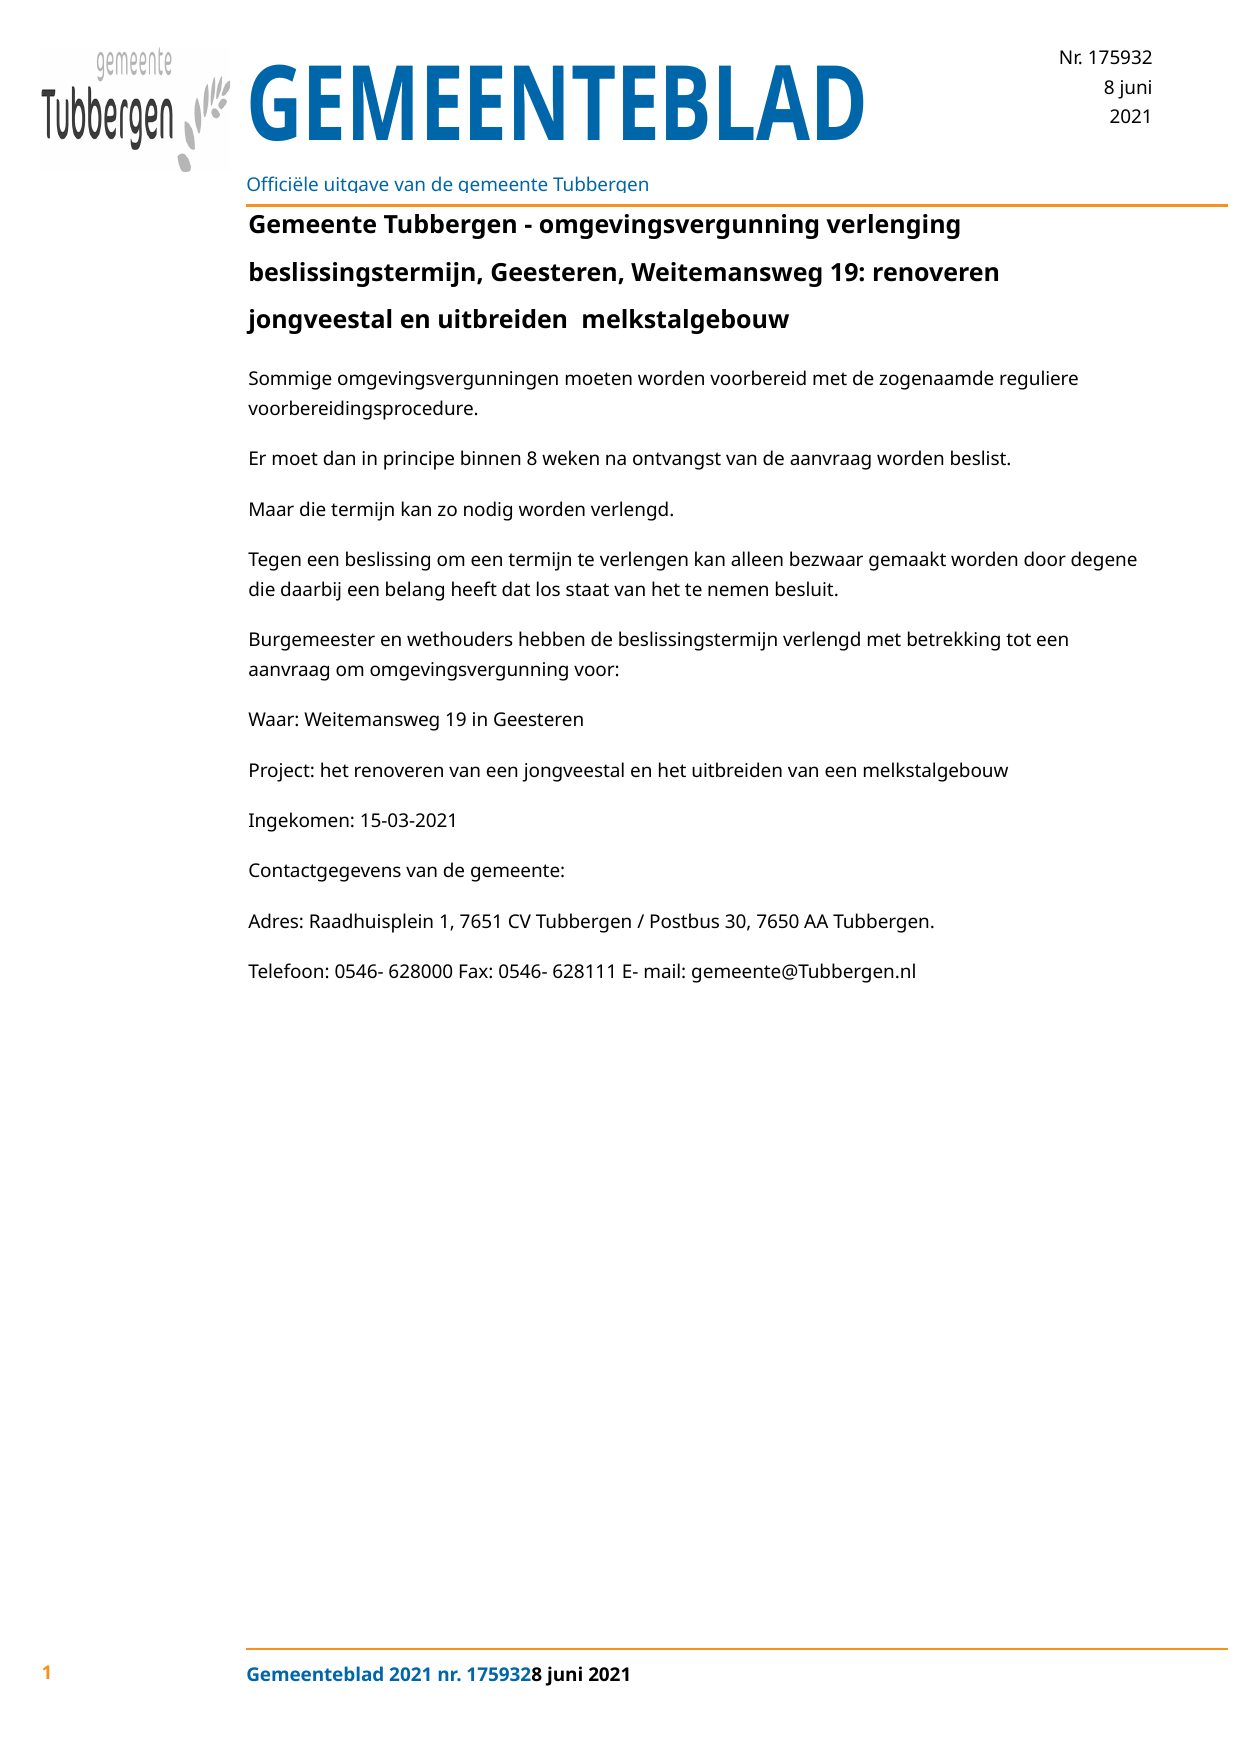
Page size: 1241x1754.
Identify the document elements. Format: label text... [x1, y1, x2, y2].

text Adres: Raadhuisplein 1, 7651 CV Tubbergen / Postbus 30, 7650 AA Tubbergen. [248, 908, 1152, 934]
text Tegen een beslissing om een termijn te verlengen kan alleen bezwaar gemaakt worden door degene die daarbij een belang heeft dat los staat van het te nemen besluit. [248, 546, 1152, 602]
text Contactgegevens van de gemeente: [248, 858, 1152, 883]
text Waar: Weitemansweg 19 in Geesteren [248, 706, 1152, 732]
text Er moet dan in principe binnen 8 weken na ontvangst van de aanvraag worden beslist. [248, 446, 1152, 471]
text Sommige omgevingsvergunningen moeten worden voorbereid met de zogenaamde reguliere voorbereidingsprocedure. [248, 366, 1152, 421]
picture [41, 47, 231, 172]
text Ingekomen: 15-03-2021 [248, 807, 1152, 833]
text Gemeente Tubbergen - omgevingsvergunning verlenging beslissingstermijn, Geesteren, Weitemansweg 19: renoveren jongveestal en uitbreiden melkstalgebouw [248, 207, 1152, 336]
text Maar die termijn kan zo nodig worden verlengd. [248, 496, 1152, 522]
text Project: het renoveren van een jongveestal en het uitbreiden van een melkstalgebouw [248, 757, 1152, 782]
text Telefoon: 0546- 628000 Fax: 0546- 628111 E- mail: gemeente@Tubbergen.nl [248, 958, 1152, 984]
text Burgemeester en wethouders hebben de beslissingstermijn verlengd met betrekking tot een aanvraag om omgevingsvergunning voor: [248, 626, 1152, 682]
